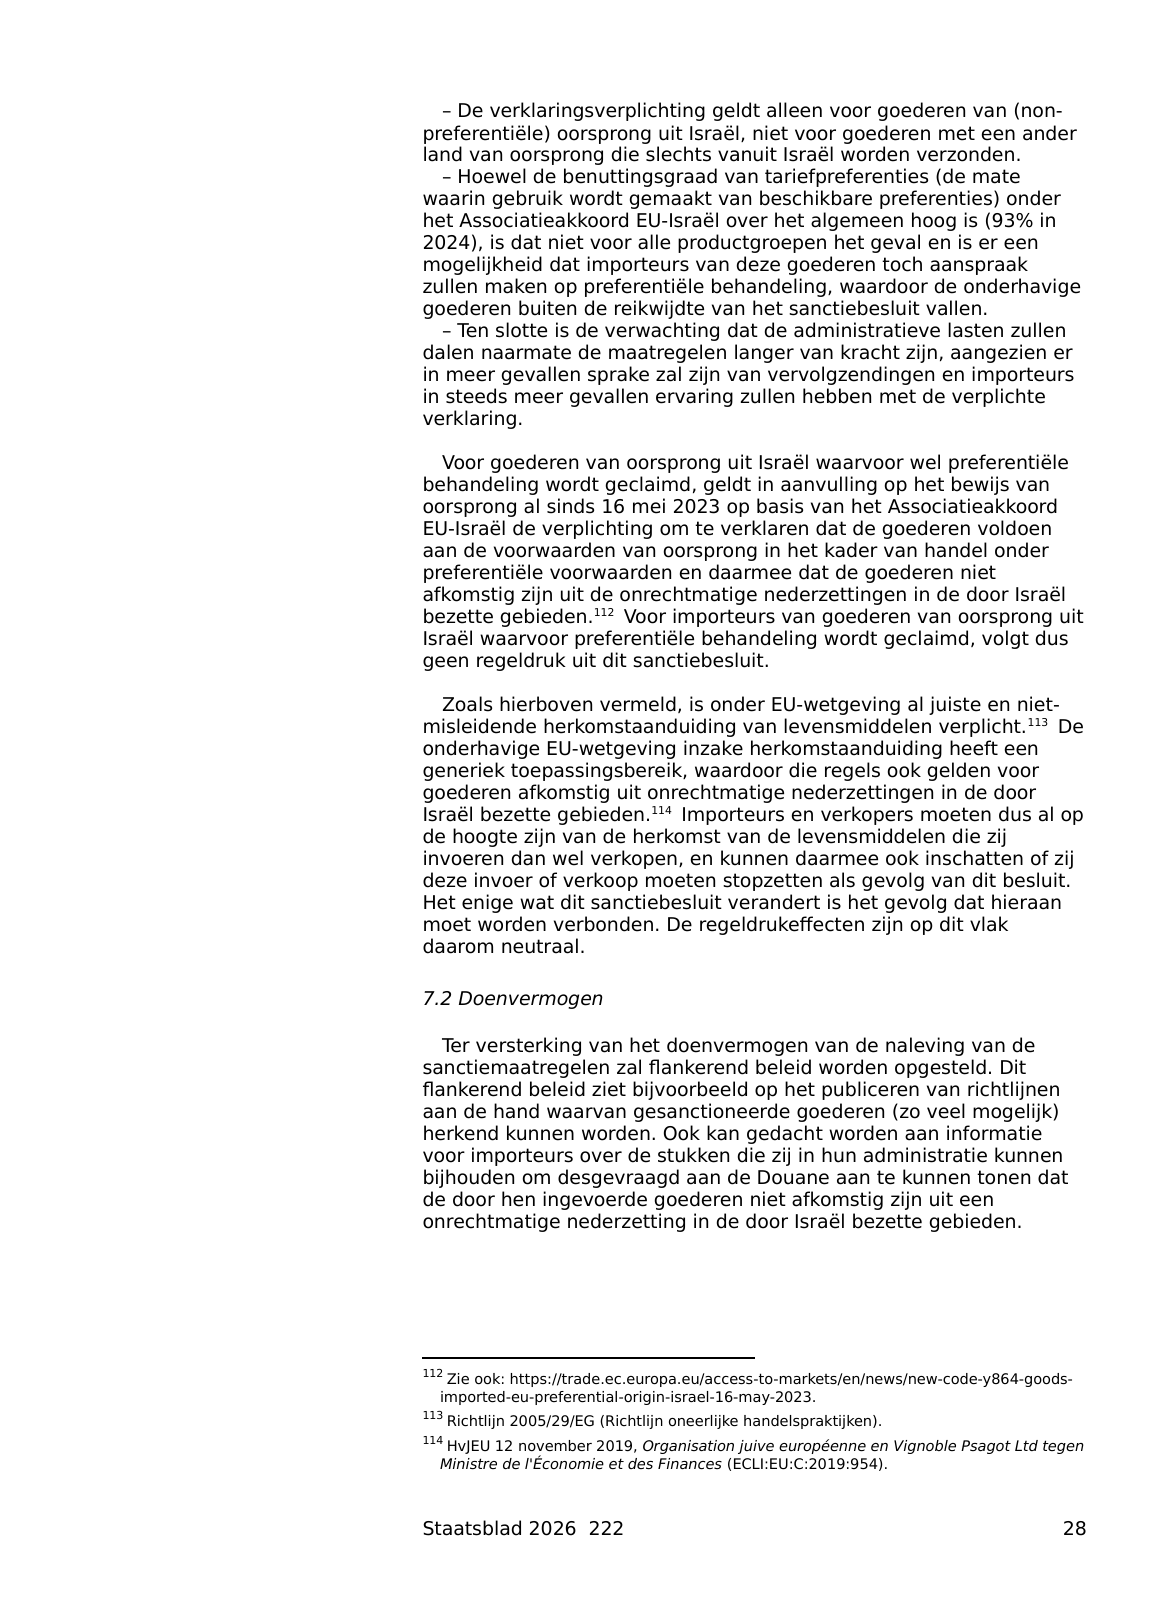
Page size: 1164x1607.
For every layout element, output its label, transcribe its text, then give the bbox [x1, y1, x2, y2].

text – Ten slotte is de verwachting dat de administratieve lasten zullen dalen naarmate de maatregelen langer van kracht zijn, aangezien er in meer gevallen sprake zal zijn van vervolgzendingen en importeurs in steeds meer gevallen ervaring zullen hebben met de verplichte verklaring. [422, 320, 1087, 430]
subtitle 7.2 Doenvermogen [422, 988, 1087, 1010]
text Voor goederen van oorsprong uit Israël waarvoor wel preferentiële behandeling wordt geclaimd, geldt in aanvulling op het bewijs van oorsprong al sinds 16 mei 2023 op basis van het Associatieakkoord EU-Israël de verplichting om te verklaren dat de goederen voldoen aan de voorwaarden van oorsprong in het kader van handel onder preferentiële voorwaarden en daarmee dat de goederen niet afkomstig zijn uit de onrechtmatige nederzettingen in de door Israël bezette gebieden. Voor importeurs van goederen van oorsprong uit Israël waarvoor preferentiële behandeling wordt geclaimd, volgt dus geen regeldruk uit dit sanctiebesluit. [422, 452, 1087, 672]
text Richtlijn 2005/29/EG (Richtlijn oneerlijke handelspraktijken). [422, 1409, 1087, 1431]
text HvJEU 12 november 2019, Organisation juive européenne en Vignoble Psagot Ltd tegen Ministre de l'Économie et des Finances (ECLI:EU:C:2019:954). [422, 1434, 1087, 1473]
text Zie ook: https://trade.ec.europa.eu/access-to-markets/en/news/new-code-y864-goods-imported-eu-preferential-origin-israel-16-may-2023. [422, 1367, 1087, 1406]
text Zoals hierboven vermeld, is onder EU-wetgeving al juiste en niet-misleidende herkomstaanduiding van levensmiddelen verplicht. De onderhavige EU-wetgeving inzake herkomstaanduiding heeft een generiek toepassingsbereik, waardoor die regels ook gelden voor goederen afkomstig uit onrechtmatige nederzettingen in de door Israël bezette gebieden. Importeurs en verkopers moeten dus al op de hoogte zijn van de herkomst van de levensmiddelen die zij invoeren dan wel verkopen, en kunnen daarmee ook inschatten of zij deze invoer of verkoop moeten stopzetten als gevolg van dit besluit. Het enige wat dit sanctiebesluit verandert is het gevolg dat hieraan moet worden verbonden. De regeldrukeffecten zijn op dit vlak daarom neutraal. [422, 694, 1087, 958]
text – Hoewel de benuttingsgraad van tariefpreferenties (de mate waarin gebruik wordt gemaakt van beschikbare preferenties) onder het Associatieakkoord EU-Israël over het algemeen hoog is (93% in 2024), is dat niet voor alle productgroepen het geval en is er een mogelijkheid dat importeurs van deze goederen toch aanspraak zullen maken op preferentiële behandeling, waardoor de onderhavige goederen buiten de reikwijdte van het sanctiebesluit vallen. [422, 166, 1087, 320]
text Ter versterking van het doenvermogen van de naleving van de sanctiemaatregelen zal flankerend beleid worden opgesteld. Dit flankerend beleid ziet bijvoorbeeld op het publiceren van richtlijnen aan de hand waarvan gesanctioneerde goederen (zo veel mogelijk) herkend kunnen worden. Ook kan gedacht worden aan informatie voor importeurs over de stukken die zij in hun administratie kunnen bijhouden om desgevraagd aan de Douane aan te kunnen tonen dat de door hen ingevoerde goederen niet afkomstig zijn uit een onrechtmatige nederzetting in de door Israël bezette gebieden. [422, 1035, 1087, 1233]
text – De verklaringsverplichting geldt alleen voor goederen van (non-preferentiële) oorsprong uit Israël, niet voor goederen met een ander land van oorsprong die slechts vanuit Israël worden verzonden. [422, 100, 1087, 166]
